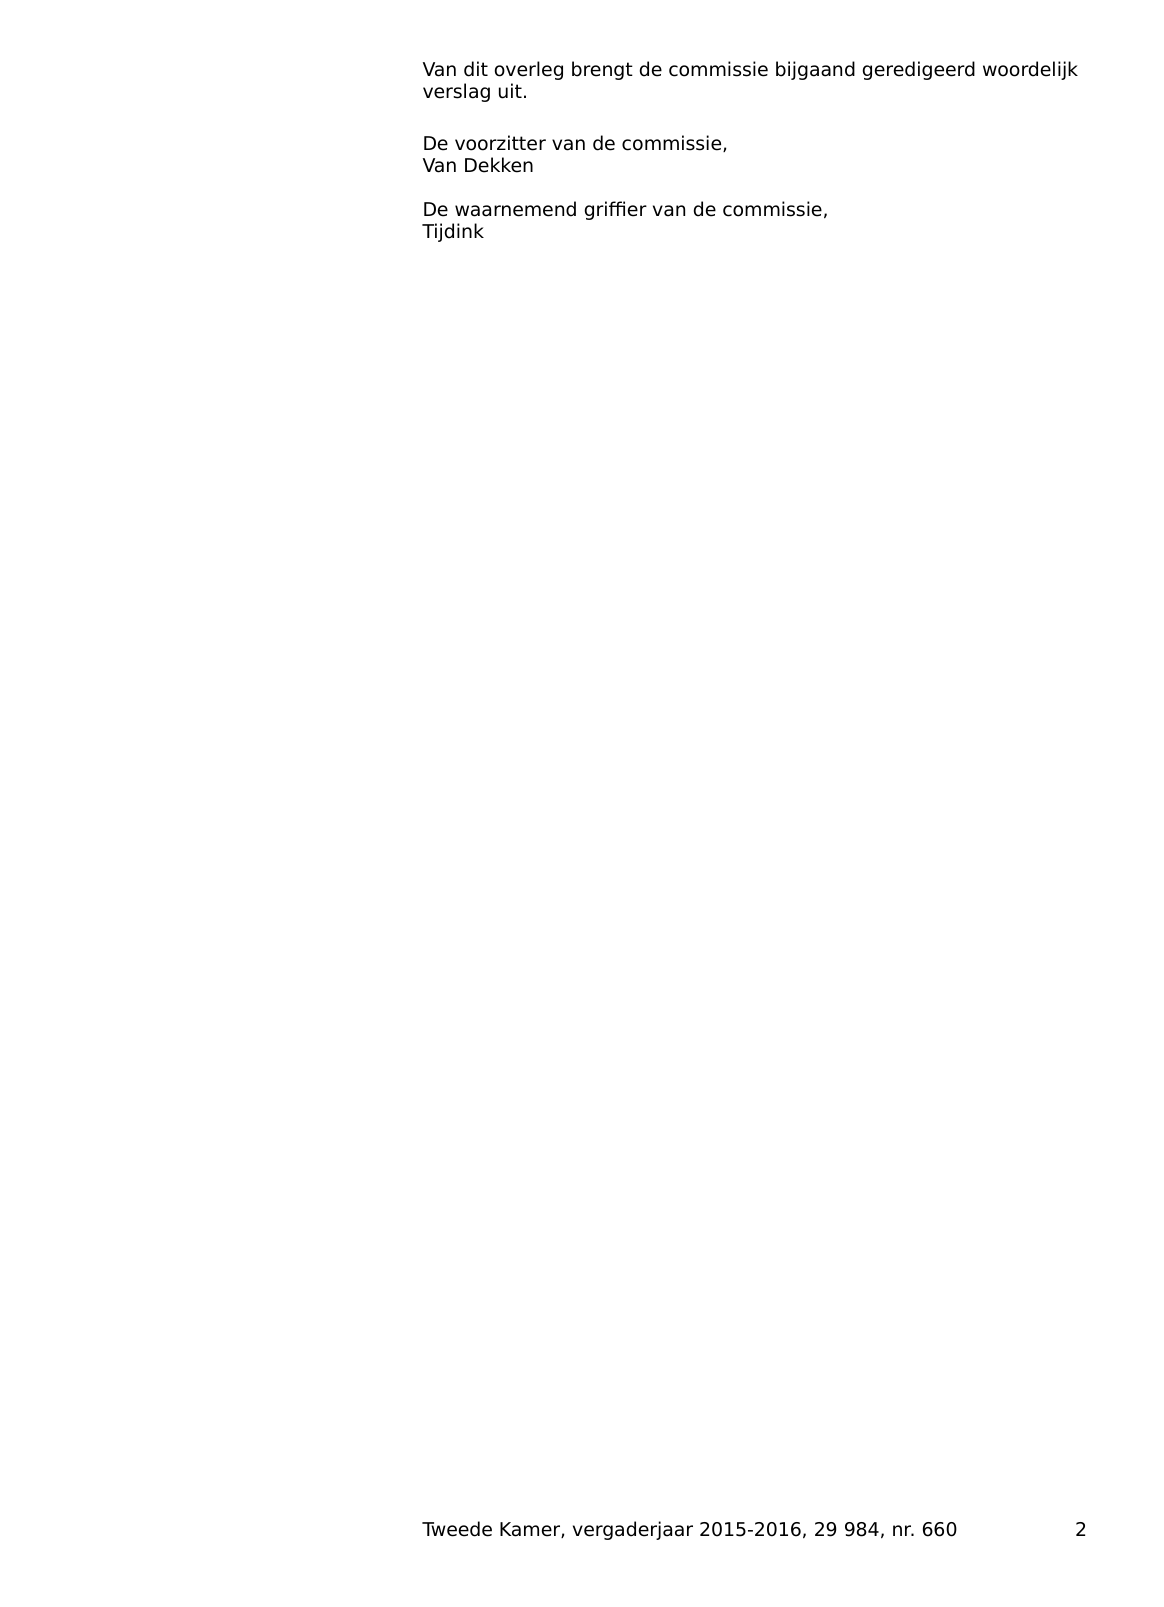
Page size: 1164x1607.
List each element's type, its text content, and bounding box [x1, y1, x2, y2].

text De waarnemend griffier van de commissie, Tijdink [422, 199, 1087, 243]
text Van dit overleg brengt de commissie bijgaand geredigeerd woordelijk verslag uit. [422, 59, 1087, 103]
text De voorzitter van de commissie, Van Dekken [422, 133, 1087, 177]
